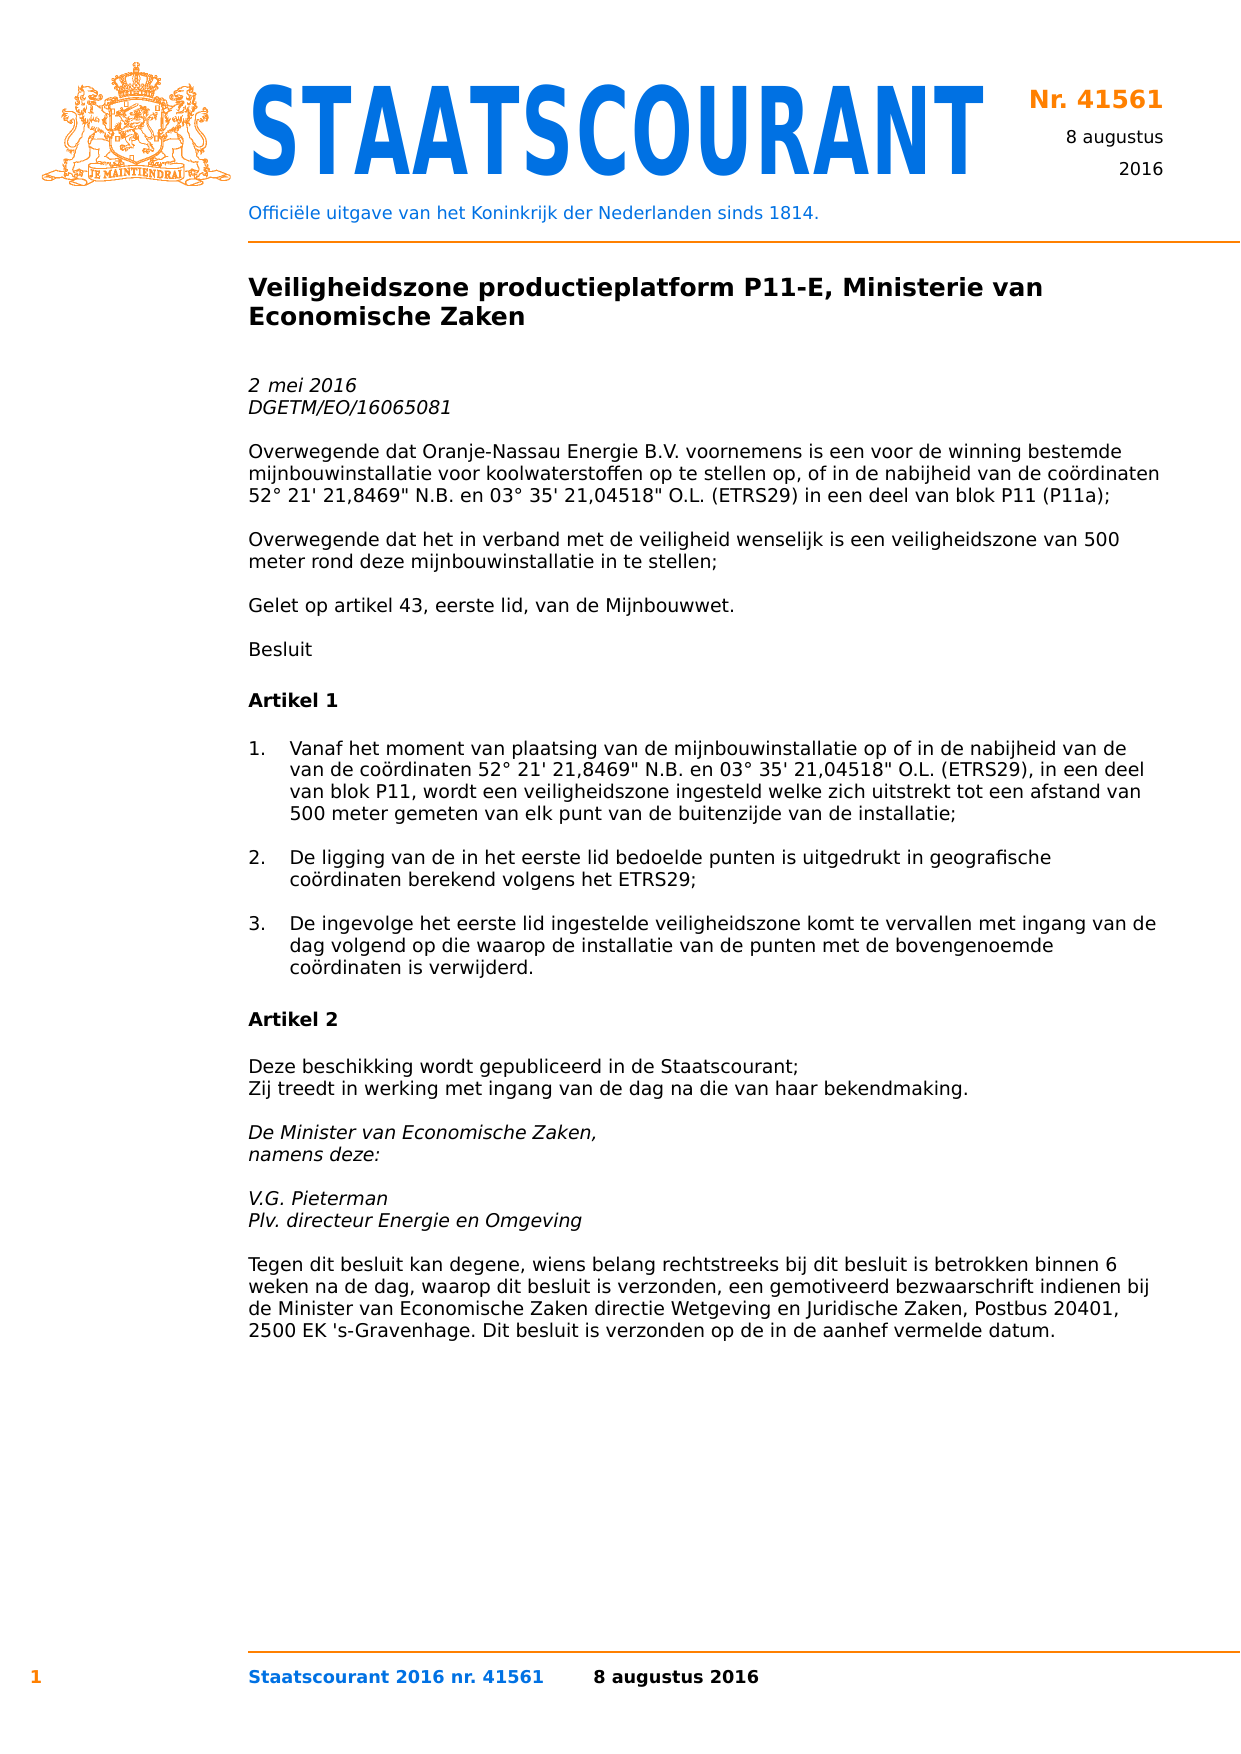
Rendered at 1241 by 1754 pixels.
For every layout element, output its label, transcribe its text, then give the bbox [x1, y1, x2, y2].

text 2 mei 2016 [248, 375, 1163, 397]
text 2. De ligging van de in het eerste lid bedoelde punten is uitgedrukt in geografische coördinaten berekend volgens het ETRS29; [248, 847, 1163, 891]
table_header Nr. 41561 [998, 62, 1240, 121]
table_header STAATSCOURANT [248, 62, 998, 203]
text De Minister van Economische Zaken, namens deze: V.G. Pieterman Plv. directeur Energie en Omgeving [248, 1122, 1163, 1232]
text Besluit [248, 638, 1163, 660]
text Deze beschikking wordt gepubliceerd in de Staatscourant; [248, 1056, 1163, 1078]
subtitle Artikel 1 [248, 690, 1163, 712]
text Zij treedt in werking met ingang van de dag na die van haar bekendmaking. [248, 1078, 1163, 1100]
text Tegen dit besluit kan degene, wiens belang rechtstreeks bij dit besluit is betrokken binnen 6 weken na de dag, waarop dit besluit is verzonden, een gemotiveerd bezwaarschrift indienen bij de Minister van Economische Zaken directie Wetgeving en Juridische Zaken, Postbus 20401, 2500 EK 's-Gravenhage. Dit besluit is verzonden op de in de aanhef vermelde datum. [248, 1253, 1163, 1341]
picture [41, 62, 231, 186]
text Overwegende dat Oranje-Nassau Energie B.V. voornemens is een voor de winning bestemde mijnbouwinstallatie voor koolwaterstoffen op te stellen op, of in de nabijheid van de coördinaten 52° 21' 21,8469" N.B. en 03° 35' 21,04518" O.L. (ETRS29) in een deel van blok P11 (P11a); [248, 441, 1163, 507]
table_cell Officiële uitgave van het Koninkrijk der Nederlanden sinds 1814. [248, 203, 1240, 241]
text DGETM/EO/16065081 [248, 397, 1163, 419]
table_cell 8 augustus [998, 121, 1240, 153]
text 3. De ingevolge het eerste lid ingestelde veiligheidszone komt te vervallen met ingang van de dag volgend op die waarop de installatie van de punten met de bovengenoemde coördinaten is verwijderd. [248, 913, 1163, 979]
table_cell 2016 [998, 153, 1240, 203]
subtitle Veiligheidszone productieplatform P11-E, Ministerie van Economische Zaken [248, 273, 1163, 331]
subtitle Artikel 2 [248, 1009, 1163, 1031]
table_header [25, 62, 248, 241]
text 1. Vanaf het moment van plaatsing van de mijnbouwinstallatie op of in de nabijheid van de van de coördinaten 52° 21' 21,8469" N.B. en 03° 35' 21,04518" O.L. (ETRS29), in een deel van blok P11, wordt een veiligheidszone ingesteld welke zich uitstrekt tot een afstand van 500 meter gemeten van elk punt van de buitenzijde van de installatie; [248, 737, 1163, 825]
text Gelet op artikel 43, eerste lid, van de Mijnbouwwet. [248, 594, 1163, 617]
text Overwegende dat het in verband met de veiligheid wenselijk is een veiligheidszone van 500 meter rond deze mijnbouwinstallatie in te stellen; [248, 529, 1163, 573]
